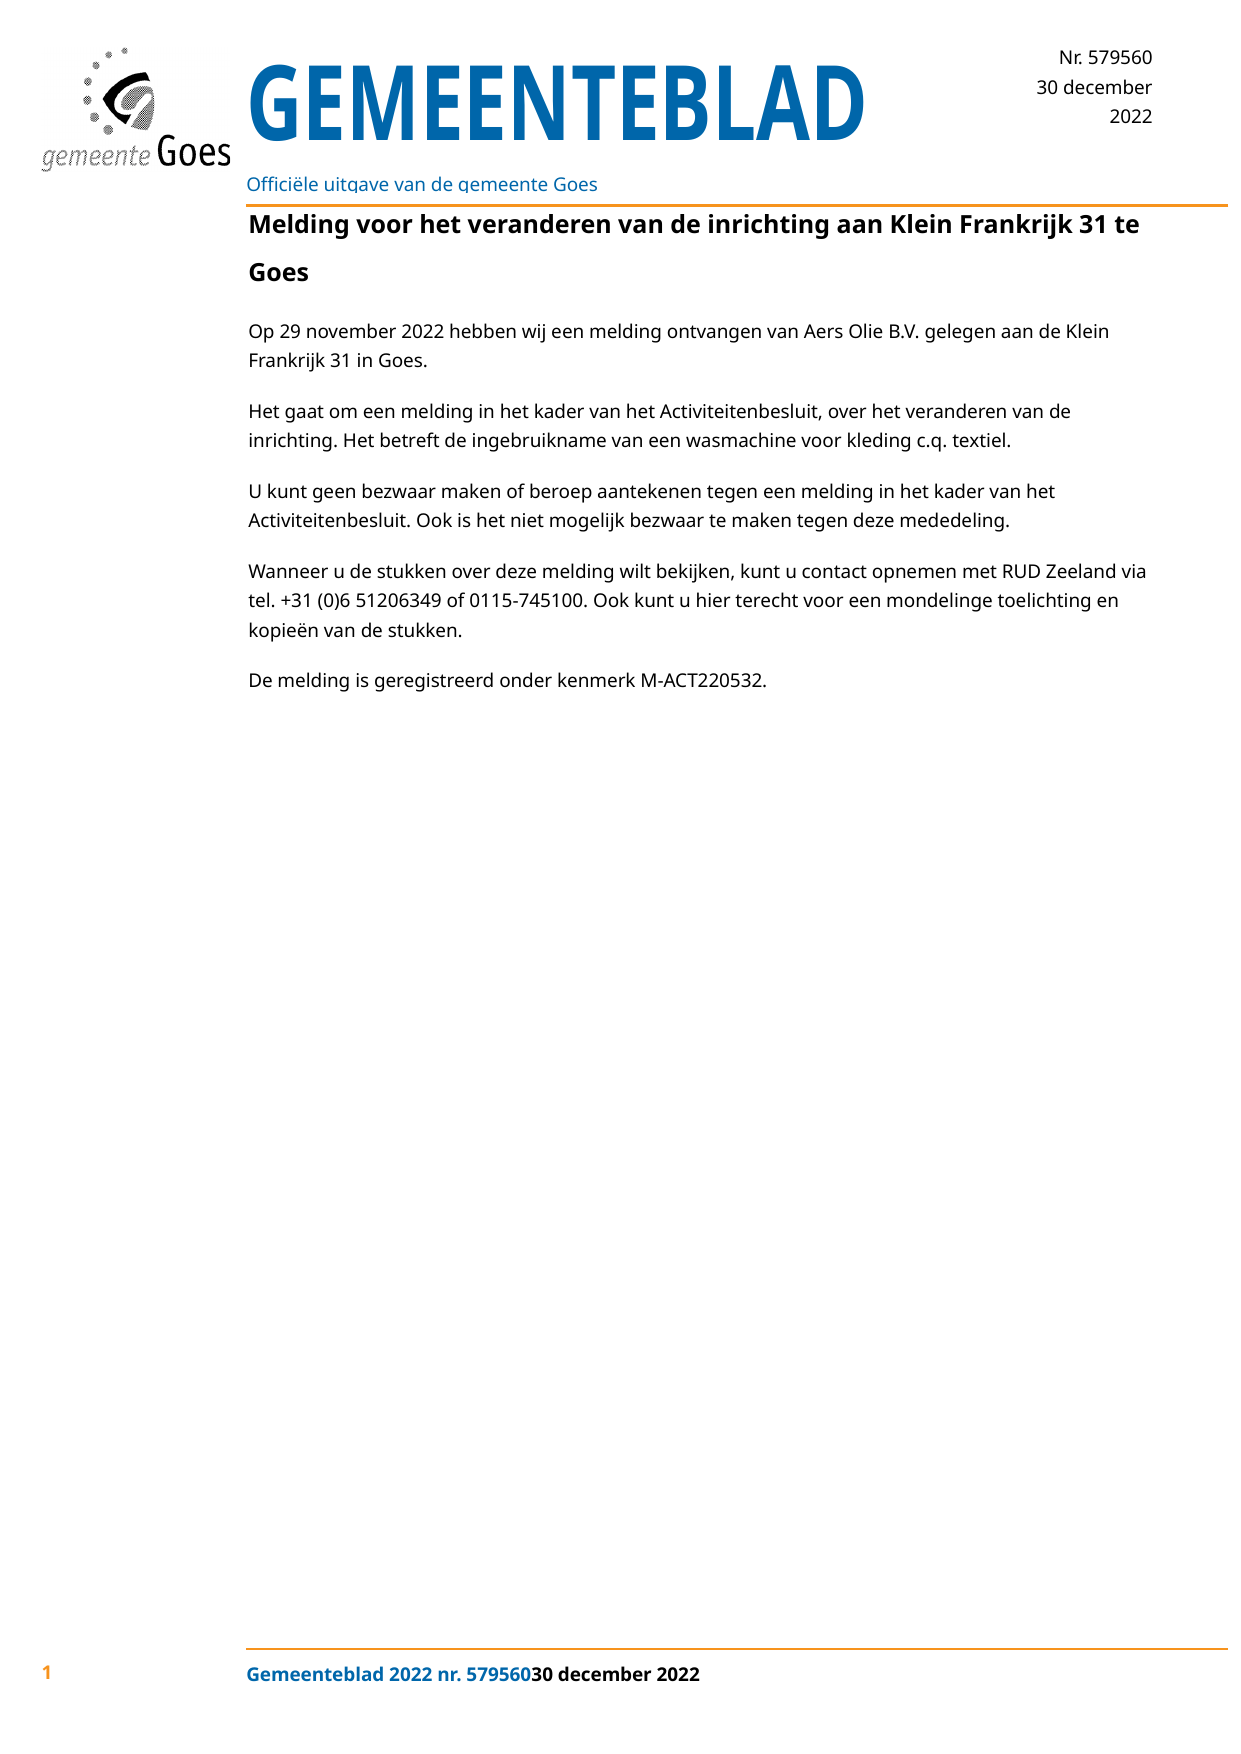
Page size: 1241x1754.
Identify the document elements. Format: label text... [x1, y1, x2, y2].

text Wanneer u de stukken over deze melding wilt bekijken, kunt u contact opnemen met RUD Zeeland via tel. +31 (0)6 51206349 of 0115-745100. Ook kunt u hier terecht voor een mondelinge toelichting en kopieën van de stukken. [248, 558, 1152, 643]
text U kunt geen bezwaar maken of beroep aantekenen tegen een melding in het kader van het Activiteitenbesluit. Ook is het niet mogelijk bezwaar te maken tegen deze mededeling. [248, 478, 1152, 533]
text Op 29 november 2022 hebben wij een melding ontvangen van Aers Olie B.V. gelegen aan de Klein Frankrijk 31 in Goes. [248, 318, 1152, 373]
text Het gaat om een melding in het kader van het Activiteitenbesluit, over het veranderen van de inrichting. Het betreft de ingebruikname van een wasmachine voor kleding c.q. textiel. [248, 398, 1152, 453]
text De melding is geregistreerd onder kenmerk M-ACT220532. [248, 667, 1152, 693]
text Melding voor het veranderen van de inrichting aan Klein Frankrijk 31 te Goes [248, 207, 1152, 288]
picture [41, 47, 231, 172]
